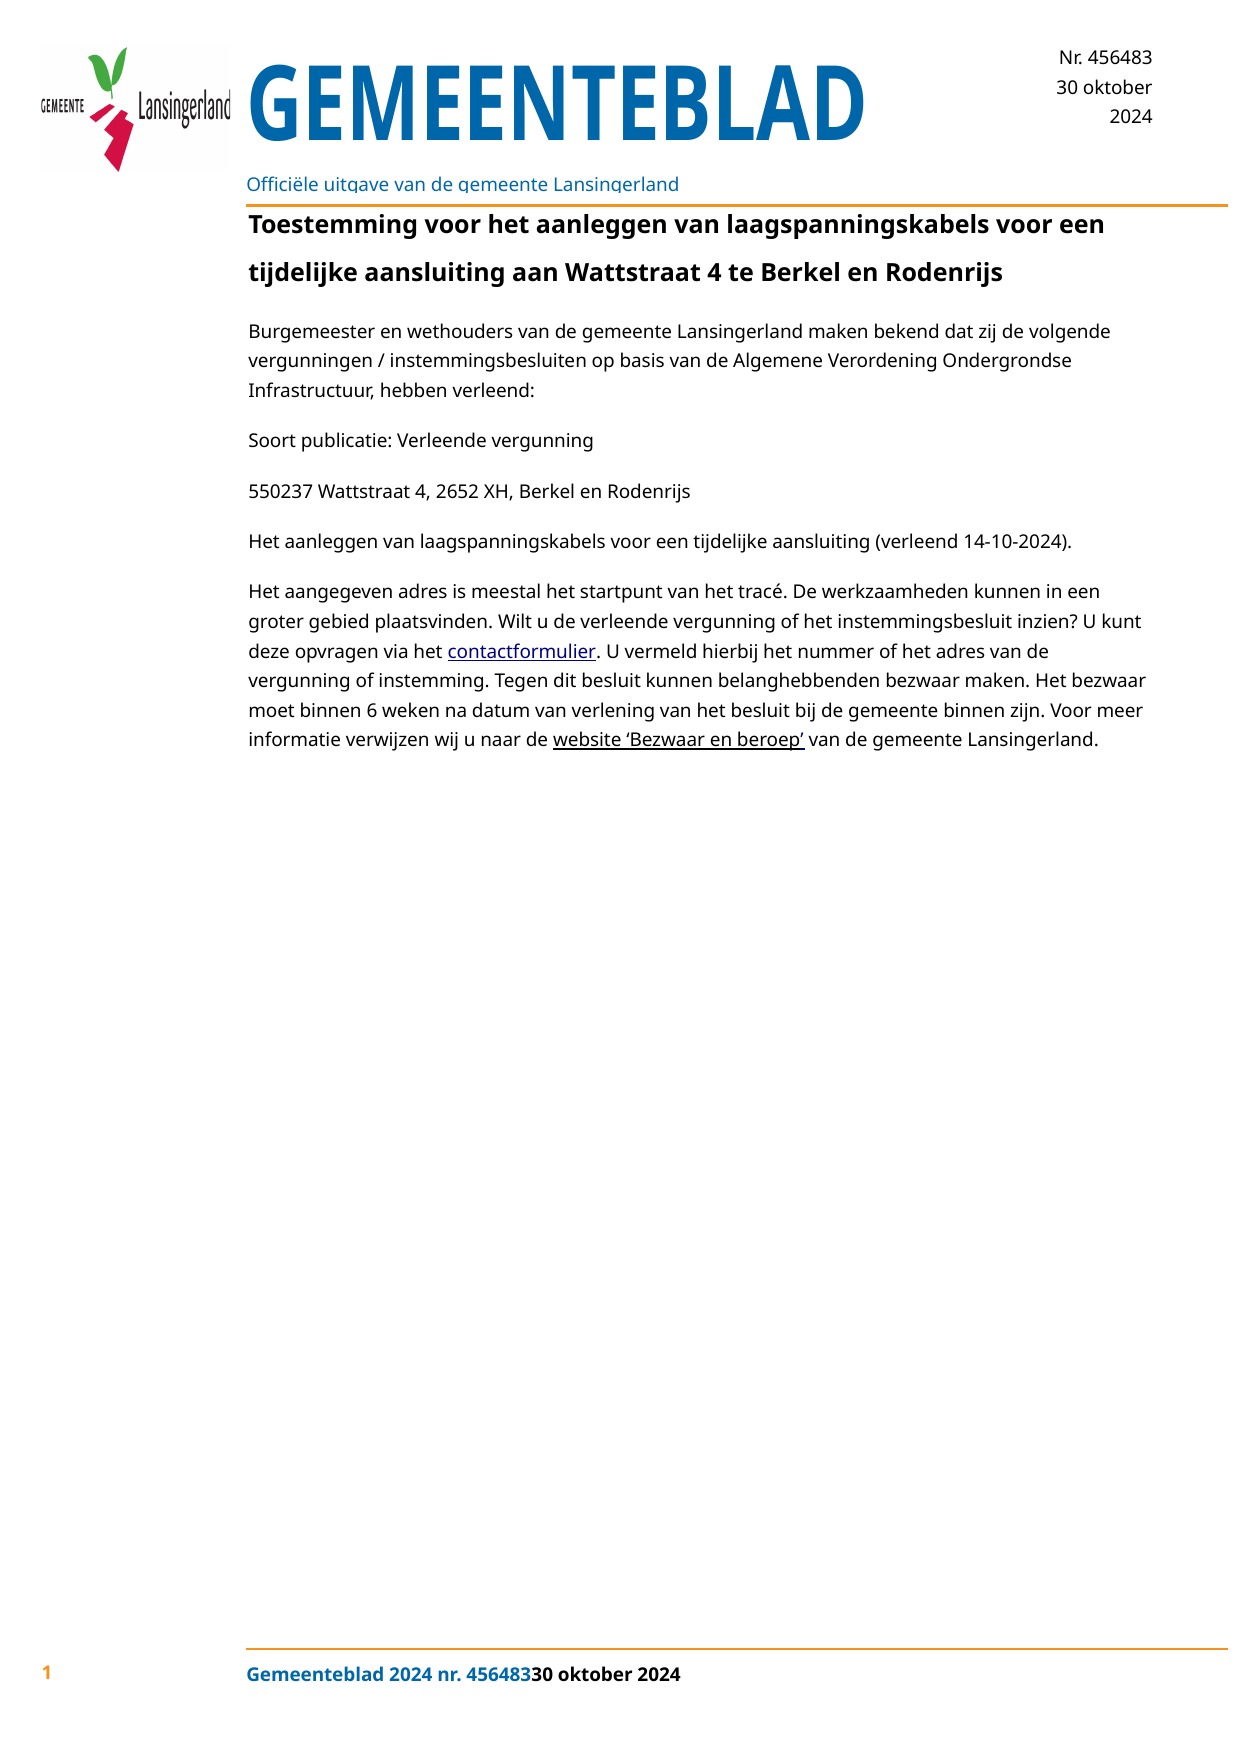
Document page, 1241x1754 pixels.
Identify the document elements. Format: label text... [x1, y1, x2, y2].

text Toestemming voor het aanleggen van laagspanningskabels voor een tijdelijke aansluiting aan Wattstraat 4 te Berkel en Rodenrijs [248, 207, 1152, 288]
text Het aangegeven adres is meestal het startpunt van het tracé. De werkzaamheden kunnen in een groter gebied plaatsvinden. Wilt u de verleende vergunning of het instemmingsbesluit inzien? U kunt deze opvragen via het contactformulier. U vermeld hierbij het nummer of het adres van de vergunning of instemming. Tegen dit besluit kunnen belanghebbenden bezwaar maken. Het bezwaar moet binnen 6 weken na datum van verlening van het besluit bij de gemeente binnen zijn. Voor meer informatie verwijzen wij u naar de website ‘Bezwaar en beroep’ van de gemeente Lansingerland. [248, 579, 1152, 752]
text Soort publicatie: Verleende vergunning [248, 427, 1152, 453]
text 550237 Wattstraat 4, 2652 XH, Berkel en Rodenrijs [248, 478, 1152, 504]
text Burgemeester en wethouders van de gemeente Lansingerland maken bekend dat zij de volgende vergunningen / instemmingsbesluiten op basis van de Algemene Verordening Ondergrondse Infrastructuur, hebben verleend: [248, 318, 1152, 403]
picture [41, 47, 231, 172]
text Het aanleggen van laagspanningskabels voor een tijdelijke aansluiting (verleend 14-10-2024). [248, 528, 1152, 554]
